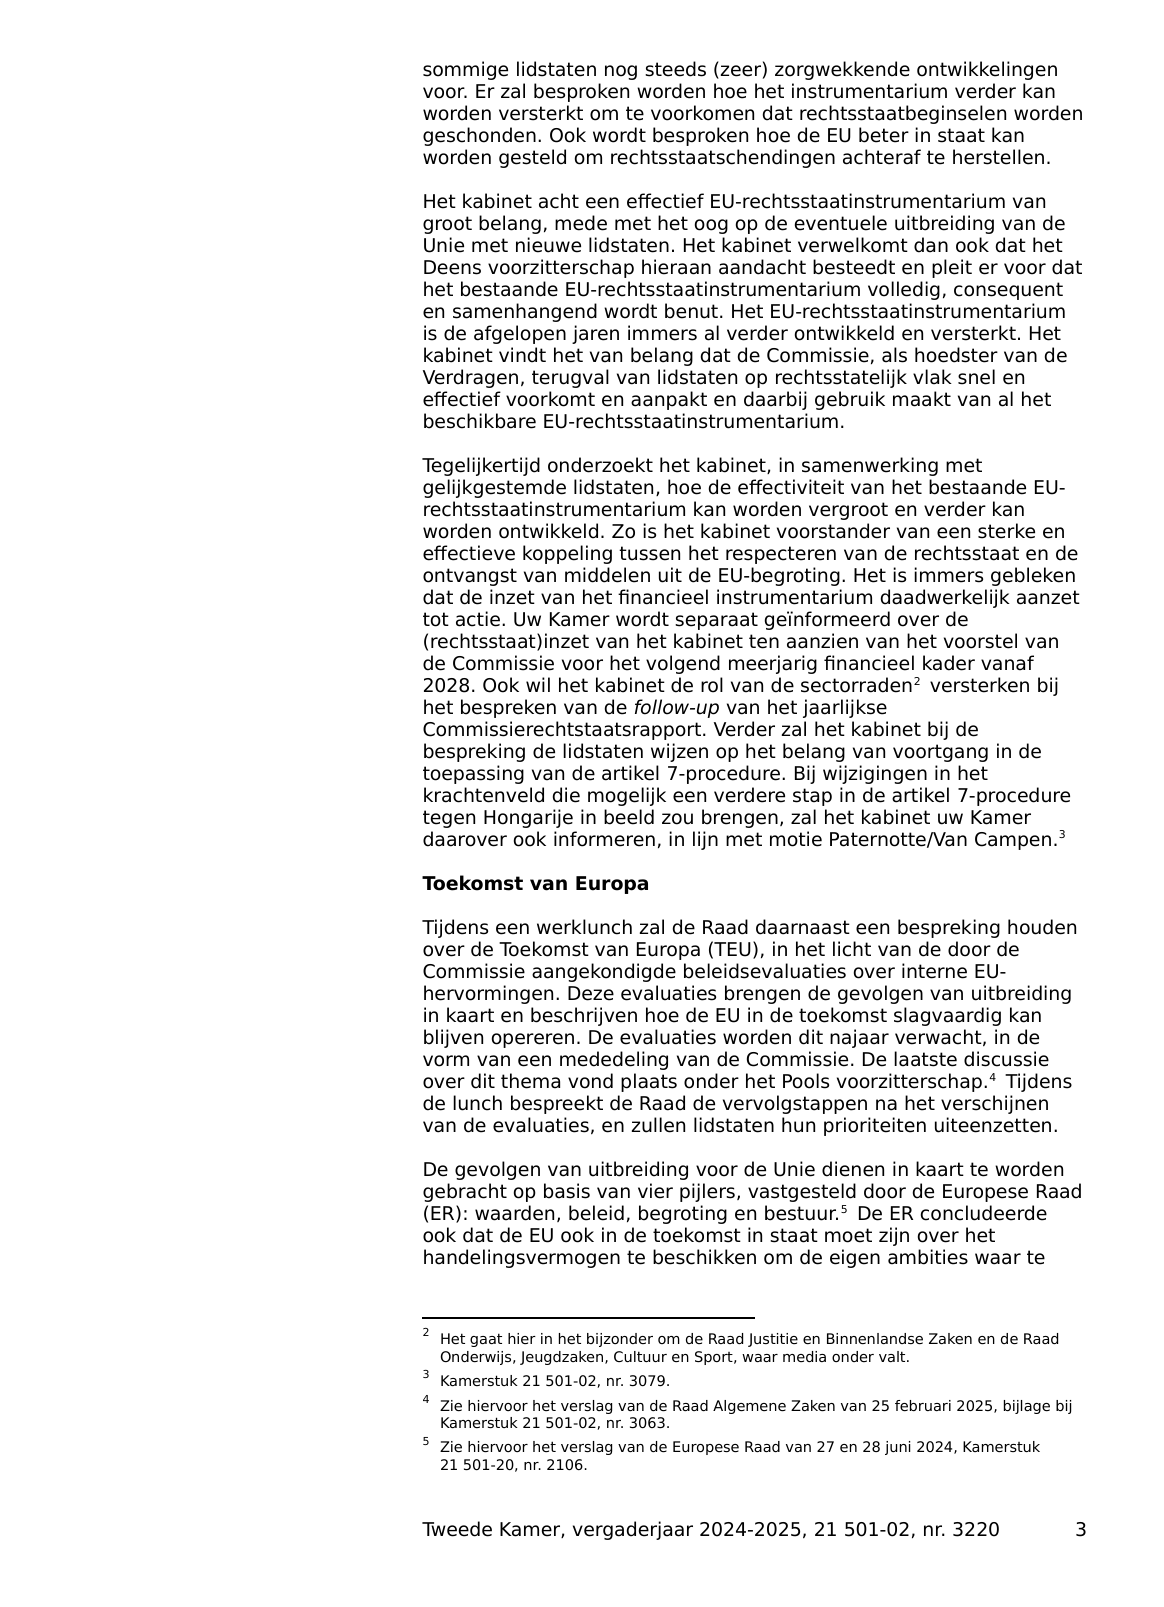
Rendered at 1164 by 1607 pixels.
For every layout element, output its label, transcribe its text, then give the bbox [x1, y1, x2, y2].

text Zie hiervoor het verslag van de Raad Algemene Zaken van 25 februari 2025, bijlage bij Kamerstuk 21 501-02, nr. 3063. [422, 1393, 1087, 1432]
text Tegelijkertijd onderzoekt het kabinet, in samenwerking met gelijkgestemde lidstaten, hoe de effectiviteit van het bestaande EU-rechtsstaatinstrumentarium kan worden vergroot en verder kan worden ontwikkeld. Zo is het kabinet voorstander van een sterke en effectieve koppeling tussen het respecteren van de rechtsstaat en de ontvangst van middelen uit de EU-begroting. Het is immers gebleken dat de inzet van het financieel instrumentarium daadwerkelijk aanzet tot actie. Uw Kamer wordt separaat geïnformeerd over de (rechtsstaat)inzet van het kabinet ten aanzien van het voorstel van de Commissie voor het volgend meerjarig financieel kader vanaf 2028. Ook wil het kabinet de rol van de sectorraden versterken bij het bespreken van de follow-up van het jaarlijkse Commissierechtstaatsrapport. Verder zal het kabinet bij de bespreking de lidstaten wijzen op het belang van voortgang in de toepassing van de artikel 7-procedure. Bij wijzigingen in het krachtenveld die mogelijk een verdere stap in de artikel 7-procedure tegen Hongarije in beeld zou brengen, zal het kabinet uw Kamer daarover ook informeren, in lijn met motie Paternotte/Van Campen. [422, 455, 1087, 851]
text Tijdens een werklunch zal de Raad daarnaast een bespreking houden over de Toekomst van Europa (TEU), in het licht van de door de Commissie aangekondigde beleidsevaluaties over interne EU-hervormingen. Deze evaluaties brengen de gevolgen van uitbreiding in kaart en beschrijven hoe de EU in de toekomst slagvaardig kan blijven opereren. De evaluaties worden dit najaar verwacht, in de vorm van een mededeling van de Commissie. De laatste discussie over dit thema vond plaats onder het Pools voorzitterschap. Tijdens de lunch bespreekt de Raad de vervolgstappen na het verschijnen van de evaluaties, en zullen lidstaten hun prioriteiten uiteenzetten. [422, 917, 1087, 1137]
text Het kabinet acht een effectief EU-rechtsstaatinstrumentarium van groot belang, mede met het oog op de eventuele uitbreiding van de Unie met nieuwe lidstaten. Het kabinet verwelkomt dan ook dat het Deens voorzitterschap hieraan aandacht besteedt en pleit er voor dat het bestaande EU-rechtsstaatinstrumentarium volledig, consequent en samenhangend wordt benut. Het EU-rechtsstaatinstrumentarium is de afgelopen jaren immers al verder ontwikkeld en versterkt. Het kabinet vindt het van belang dat de Commissie, als hoedster van de Verdragen, terugval van lidstaten op rechtsstatelijk vlak snel en effectief voorkomt en aanpakt en daarbij gebruik maakt van al het beschikbare EU-rechtsstaatinstrumentarium. [422, 191, 1087, 433]
text De gevolgen van uitbreiding voor de Unie dienen in kaart te worden gebracht op basis van vier pijlers, vastgesteld door de Europese Raad (ER): waarden, beleid, begroting en bestuur. De ER concludeerde ook dat de EU ook in de toekomst in staat moet zijn over het handelingsvermogen te beschikken om de eigen ambities waar te [422, 1159, 1087, 1269]
text Zie hiervoor het verslag van de Europese Raad van 27 en 28 juni 2024, Kamerstuk 21 501-20, nr. 2106. [422, 1435, 1087, 1474]
text Het gaat hier in het bijzonder om de Raad Justitie en Binnenlandse Zaken en de Raad Onderwijs, Jeugdzaken, Cultuur en Sport, waar media onder valt. [422, 1327, 1087, 1366]
text sommige lidstaten nog steeds (zeer) zorgwekkende ontwikkelingen voor. Er zal besproken worden hoe het instrumentarium verder kan worden versterkt om te voorkomen dat rechtsstaatbeginselen worden geschonden. Ook wordt besproken hoe de EU beter in staat kan worden gesteld om rechtsstaatschendingen achteraf te herstellen. [422, 59, 1087, 169]
text Kamerstuk 21 501-02, nr. 3079. [422, 1368, 1087, 1391]
subtitle Toekomst van Europa [422, 873, 1087, 895]
